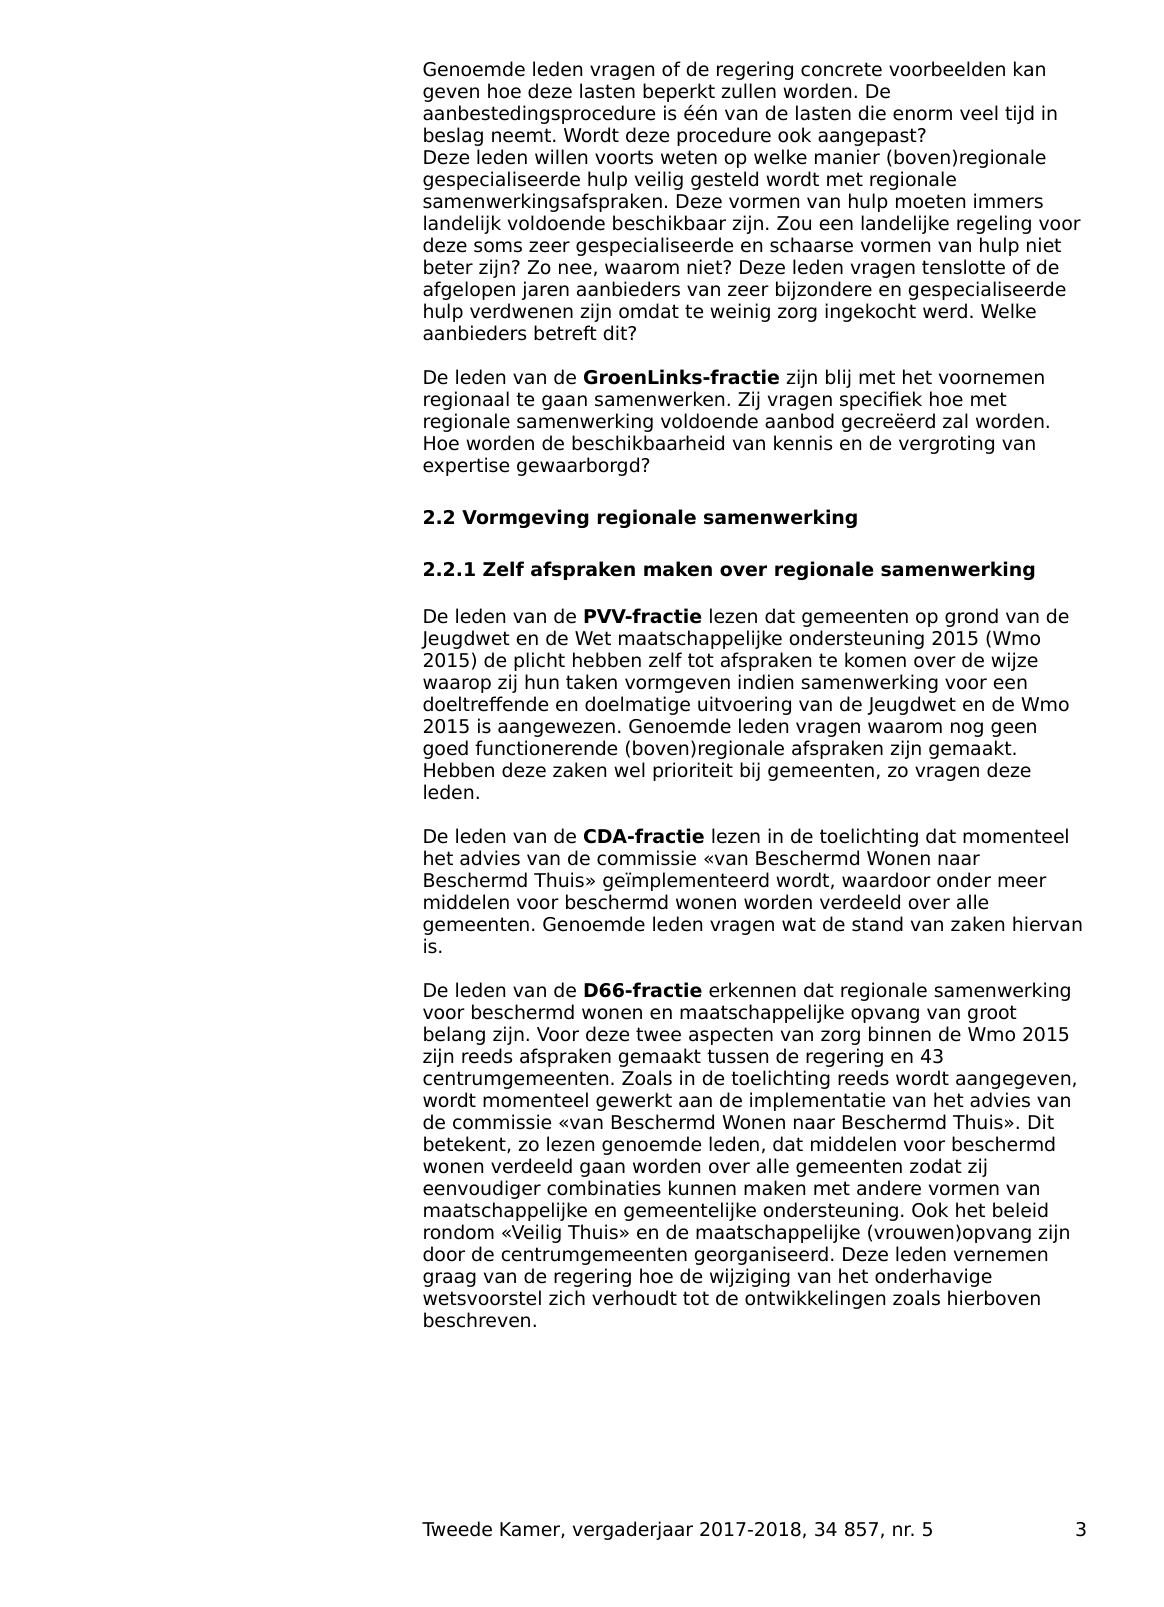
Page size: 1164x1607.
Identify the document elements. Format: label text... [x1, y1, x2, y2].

subtitle 2.2 Vormgeving regionale samenwerking [422, 507, 1087, 529]
text De leden van de GroenLinks-fractie zijn blij met het voornemen regionaal te gaan samenwerken. Zij vragen specifiek hoe met regionale samenwerking voldoende aanbod gecreëerd zal worden. Hoe worden de beschikbaarheid van kennis en de vergroting van expertise gewaarborgd? [422, 367, 1087, 477]
text Deze leden willen voorts weten op welke manier (boven)regionale gespecialiseerde hulp veilig gesteld wordt met regionale samenwerkingsafspraken. Deze vormen van hulp moeten immers landelijk voldoende beschikbaar zijn. Zou een landelijke regeling voor deze soms zeer gespecialiseerde en schaarse vormen van hulp niet beter zijn? Zo nee, waarom niet? Deze leden vragen tenslotte of de afgelopen jaren aanbieders van zeer bijzondere en gespecialiseerde hulp verdwenen zijn omdat te weinig zorg ingekocht werd. Welke aanbieders betreft dit? [422, 147, 1087, 345]
text Genoemde leden vragen of de regering concrete voorbeelden kan geven hoe deze lasten beperkt zullen worden. De aanbestedingsprocedure is één van de lasten die enorm veel tijd in beslag neemt. Wordt deze procedure ook aangepast? [422, 59, 1087, 147]
subtitle 2.2.1 Zelf afspraken maken over regionale samenwerking [422, 559, 1087, 581]
text De leden van de D66-fractie erkennen dat regionale samenwerking voor beschermd wonen en maatschappelijke opvang van groot belang zijn. Voor deze twee aspecten van zorg binnen de Wmo 2015 zijn reeds afspraken gemaakt tussen de regering en 43 centrumgemeenten. Zoals in de toelichting reeds wordt aangegeven, wordt momenteel gewerkt aan de implementatie van het advies van de commissie «van Beschermd Wonen naar Beschermd Thuis». Dit betekent, zo lezen genoemde leden, dat middelen voor beschermd wonen verdeeld gaan worden over alle gemeenten zodat zij eenvoudiger combinaties kunnen maken met andere vormen van maatschappelijke en gemeentelijke ondersteuning. Ook het beleid rondom «Veilig Thuis» en de maatschappelijke (vrouwen)opvang zijn door de centrumgemeenten georganiseerd. Deze leden vernemen graag van de regering hoe de wijziging van het onderhavige wetsvoorstel zich verhoudt tot de ontwikkelingen zoals hierboven beschreven. [422, 980, 1087, 1332]
text De leden van de PVV-fractie lezen dat gemeenten op grond van de Jeugdwet en de Wet maatschappelijke ondersteuning 2015 (Wmo 2015) de plicht hebben zelf tot afspraken te komen over de wijze waarop zij hun taken vormgeven indien samenwerking voor een doeltreffende en doelmatige uitvoering van de Jeugdwet en de Wmo 2015 is aangewezen. Genoemde leden vragen waarom nog geen goed functionerende (boven)regionale afspraken zijn gemaakt. Hebben deze zaken wel prioriteit bij gemeenten, zo vragen deze leden. [422, 606, 1087, 804]
text De leden van de CDA-fractie lezen in de toelichting dat momenteel het advies van de commissie «van Beschermd Wonen naar Beschermd Thuis» geïmplementeerd wordt, waardoor onder meer middelen voor beschermd wonen worden verdeeld over alle gemeenten. Genoemde leden vragen wat de stand van zaken hiervan is. [422, 826, 1087, 958]
